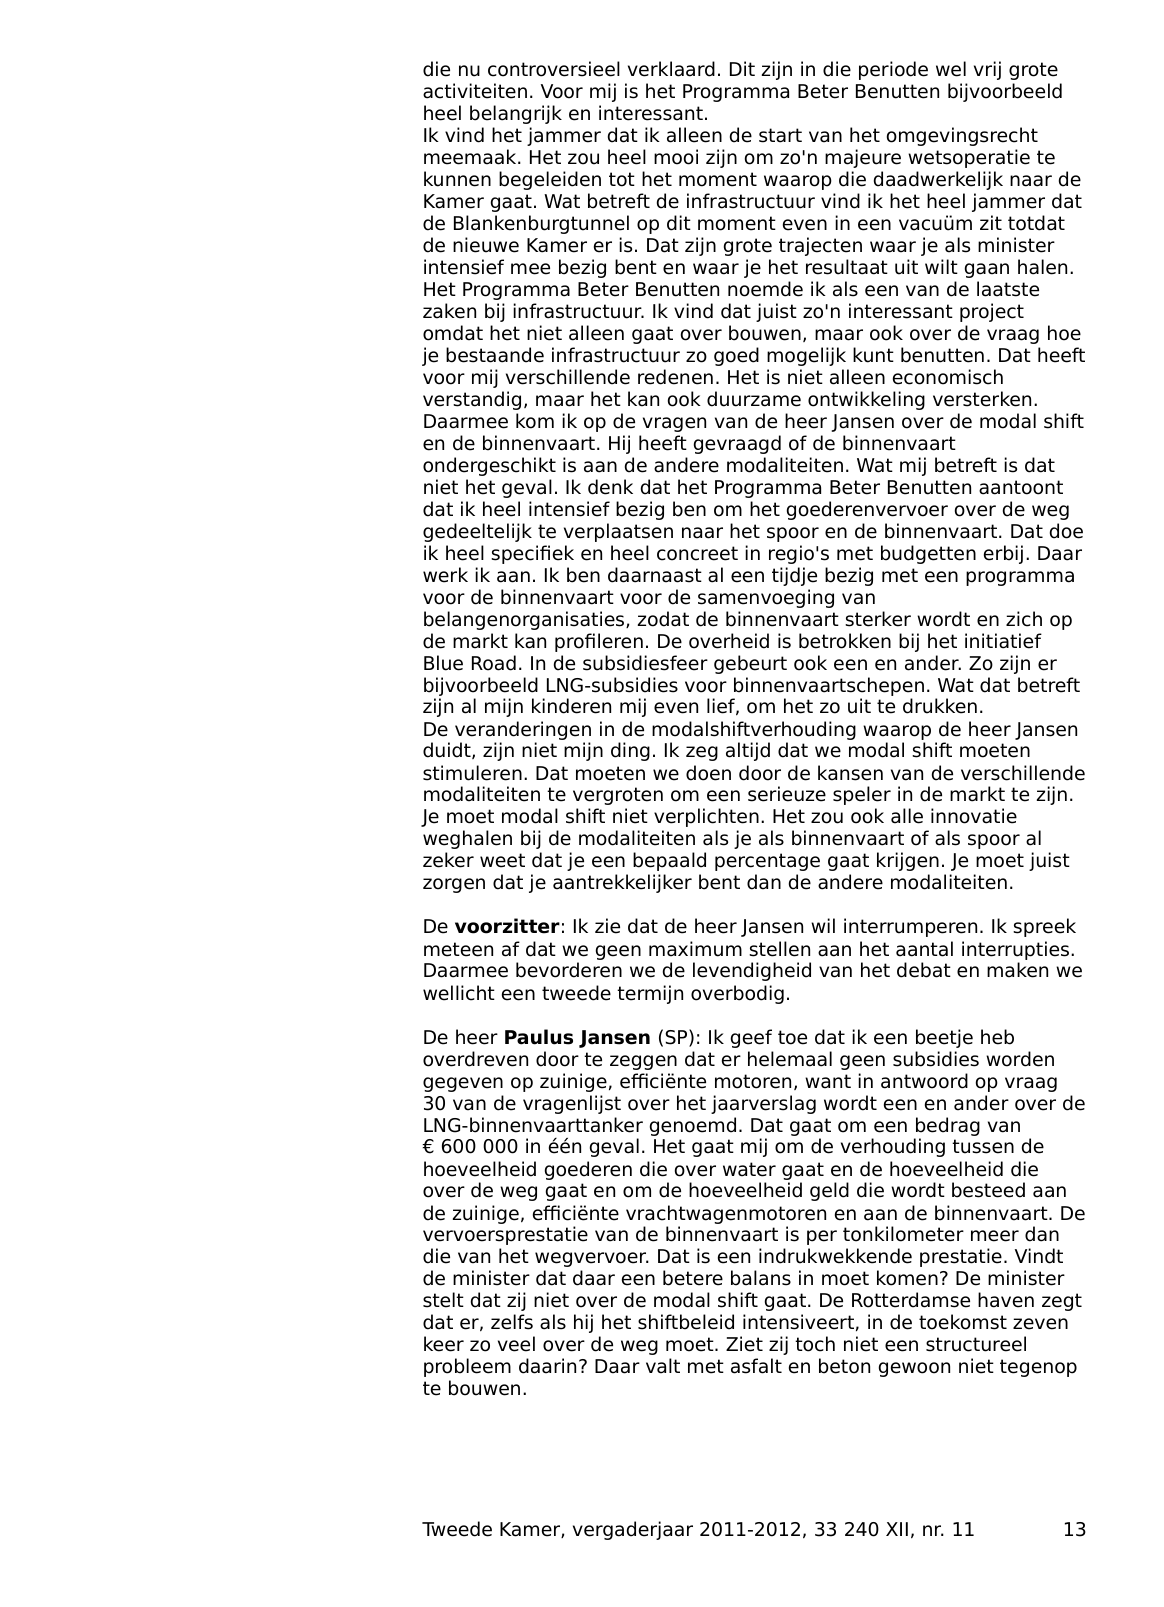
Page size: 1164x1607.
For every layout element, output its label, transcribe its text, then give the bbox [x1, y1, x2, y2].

text De veranderingen in de modalshiftverhouding waarop de heer Jansen duidt, zijn niet mijn ding. Ik zeg altijd dat we modal shift moeten stimuleren. Dat moeten we doen door de kansen van de verschillende modaliteiten te vergroten om een serieuze speler in de markt te zijn. Je moet modal shift niet verplichten. Het zou ook alle innovatie weghalen bij de modaliteiten als je als binnenvaart of als spoor al zeker weet dat je een bepaald percentage gaat krijgen. Je moet juist zorgen dat je aantrekkelijker bent dan de andere modaliteiten. [422, 718, 1087, 894]
text Het Programma Beter Benutten noemde ik als een van de laatste zaken bij infrastructuur. Ik vind dat juist zo'n interessant project omdat het niet alleen gaat over bouwen, maar ook over de vraag hoe je bestaande infrastructuur zo goed mogelijk kunt benutten. Dat heeft voor mij verschillende redenen. Het is niet alleen economisch verstandig, maar het kan ook duurzame ontwikkeling versterken. [422, 279, 1087, 411]
text De voorzitter: Ik zie dat de heer Jansen wil interrumperen. Ik spreek meteen af dat we geen maximum stellen aan het aantal interrupties. Daarmee bevorderen we de levendigheid van het debat en maken we wellicht een tweede termijn overbodig. [422, 916, 1087, 1004]
text De heer Paulus Jansen (SP): Ik geef toe dat ik een beetje heb overdreven door te zeggen dat er helemaal geen subsidies worden gegeven op zuinige, efficiënte motoren, want in antwoord op vraag 30 van de vragenlijst over het jaarverslag wordt een en ander over de LNG-binnenvaarttanker genoemd. Dat gaat om een bedrag van € 600 000 in één geval. Het gaat mij om de verhouding tussen de hoeveelheid goederen die over water gaat en de hoeveelheid die over de weg gaat en om de hoeveelheid geld die wordt besteed aan de zuinige, efficiënte vrachtwagenmotoren en aan de binnenvaart. De vervoersprestatie van de binnenvaart is per tonkilometer meer dan die van het wegvervoer. Dat is een indrukwekkende prestatie. Vindt de minister dat daar een betere balans in moet komen? De minister stelt dat zij niet over de modal shift gaat. De Rotterdamse haven zegt dat er, zelfs als hij het shiftbeleid intensiveert, in de toekomst zeven keer zo veel over de weg moet. Ziet zij toch niet een structureel probleem daarin? Daar valt met asfalt en beton gewoon niet tegenop te bouwen. [422, 1027, 1087, 1400]
text die nu controversieel verklaard. Dit zijn in die periode wel vrij grote activiteiten. Voor mij is het Programma Beter Benutten bijvoorbeeld heel belangrijk en interessant. [422, 59, 1087, 125]
text Daarmee kom ik op de vragen van de heer Jansen over de modal shift en de binnenvaart. Hij heeft gevraagd of de binnenvaart ondergeschikt is aan de andere modaliteiten. Wat mij betreft is dat niet het geval. Ik denk dat het Programma Beter Benutten aantoont dat ik heel intensief bezig ben om het goederenvervoer over de weg gedeeltelijk te verplaatsen naar het spoor en de binnenvaart. Dat doe ik heel specifiek en heel concreet in regio's met budgetten erbij. Daar werk ik aan. Ik ben daarnaast al een tijdje bezig met een programma voor de binnenvaart voor de samenvoeging van belangenorganisaties, zodat de binnenvaart sterker wordt en zich op de markt kan profileren. De overheid is betrokken bij het initiatief Blue Road. In de subsidiesfeer gebeurt ook een en ander. Zo zijn er bijvoorbeeld LNG-subsidies voor binnenvaartschepen. Wat dat betreft zijn al mijn kinderen mij even lief, om het zo uit te drukken. [422, 411, 1087, 718]
text Ik vind het jammer dat ik alleen de start van het omgevingsrecht meemaak. Het zou heel mooi zijn om zo'n majeure wetsoperatie te kunnen begeleiden tot het moment waarop die daadwerkelijk naar de Kamer gaat. Wat betreft de infrastructuur vind ik het heel jammer dat de Blankenburgtunnel op dit moment even in een vacuüm zit totdat de nieuwe Kamer er is. Dat zijn grote trajecten waar je als minister intensief mee bezig bent en waar je het resultaat uit wilt gaan halen. [422, 125, 1087, 279]
